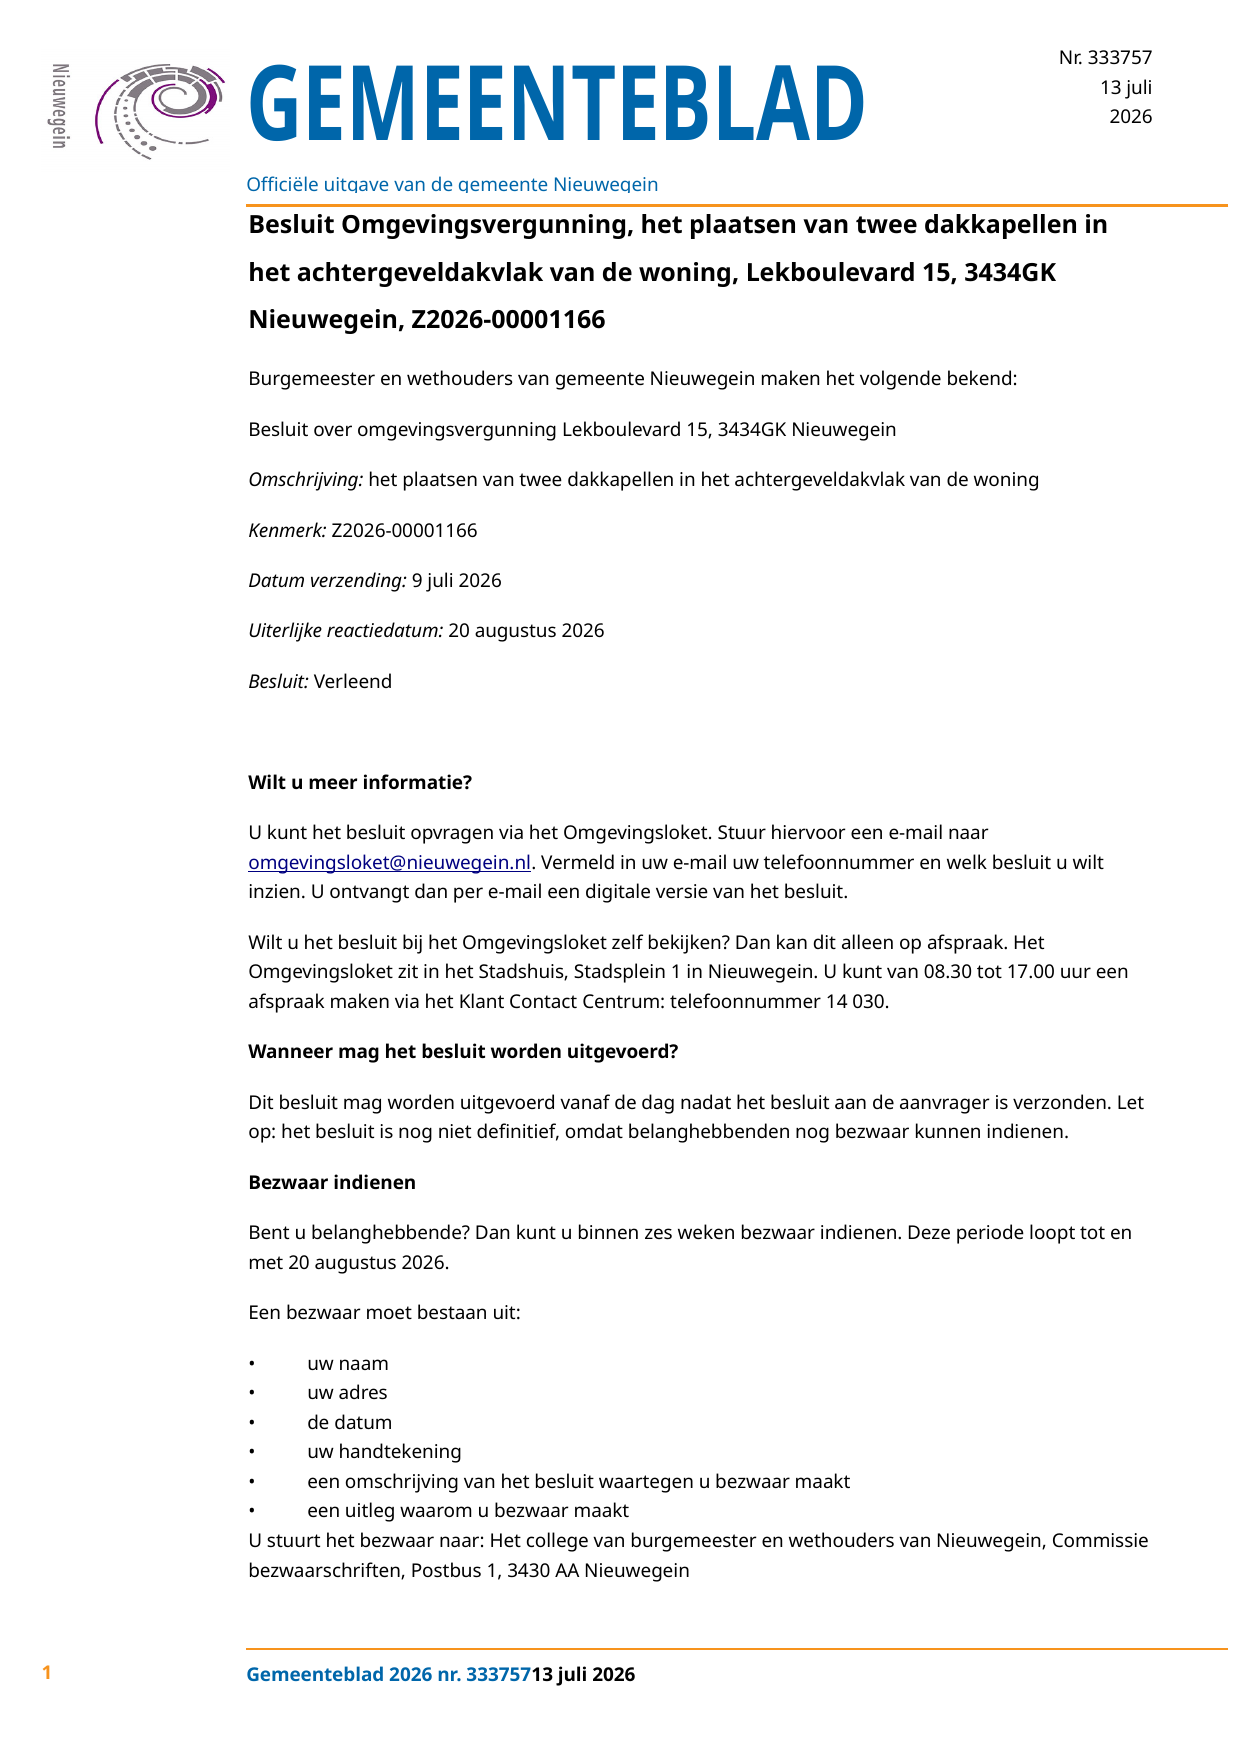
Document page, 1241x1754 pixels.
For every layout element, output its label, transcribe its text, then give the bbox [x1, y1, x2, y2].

text U kunt het besluit opvragen via het Omgevingsloket. Stuur hiervoor een e-mail naar omgevingsloket@nieuwegein.nl. Vermeld in uw e-mail uw telefoonnummer en welk besluit u wilt inzien. U ontvangt dan per e-mail een digitale versie van het besluit. [248, 819, 1152, 904]
list een uitleg waarom u bezwaar maakt [248, 1498, 1152, 1523]
text Wanneer mag het besluit worden uitgevoerd? [248, 1038, 1152, 1064]
list de datum [248, 1409, 1152, 1434]
picture [41, 47, 231, 172]
text Bezwaar indienen [248, 1169, 1152, 1194]
text Besluit over omgevingsvergunning Lekboulevard 15, 3434GK Nieuwegein [248, 416, 1152, 442]
text Dit besluit mag worden uitgevoerd vanaf de dag nadat het besluit aan de aanvrager is verzonden. Let op: het besluit is nog niet definitief, omdat belanghebbenden nog bezwaar kunnen indienen. [248, 1089, 1152, 1144]
list uw handtekening [248, 1438, 1152, 1464]
text Wilt u meer informatie? [248, 769, 1152, 794]
text Wilt u het besluit bij het Omgevingsloket zelf bekijken? Dan kan dit alleen op afspraak. Het Omgevingsloket zit in het Stadshuis, Stadsplein 1 in Nieuwegein. U kunt van 08.30 tot 17.00 uur een afspraak maken via het Klant Contact Centrum: telefoonnummer 14 030. [248, 929, 1152, 1014]
text Kenmerk: Z2026-00001166 [248, 517, 1152, 542]
text Uiterlijke reactiedatum: 20 augustus 2026 [248, 618, 1152, 643]
text Bent u belanghebbende? Dan kunt u binnen zes weken bezwaar indienen. Deze periode loopt tot en met 20 augustus 2026. [248, 1219, 1152, 1274]
text Besluit Omgevingsvergunning, het plaatsen van twee dakkapellen in het achtergeveldakvlak van de woning, Lekboulevard 15, 3434GK Nieuwegein, Z2026-00001166 [248, 207, 1152, 336]
text Omschrijving: het plaatsen van twee dakkapellen in het achtergeveldakvlak van de woning [248, 466, 1152, 492]
text Besluit: Verleend [248, 668, 1152, 694]
text U stuurt het bezwaar naar: Het college van burgemeester en wethouders van Nieuwegein, Commissie bezwaarschriften, Postbus 1, 3430 AA Nieuwegein [248, 1527, 1152, 1582]
text Datum verzending: 9 juli 2026 [248, 567, 1152, 593]
list uw adres [248, 1379, 1152, 1405]
text Een bezwaar moet bestaan uit: [248, 1299, 1152, 1325]
list uw naam [248, 1350, 1152, 1375]
text Burgemeester en wethouders van gemeente Nieuwegein maken het volgende bekend: [248, 366, 1152, 391]
list een omschrijving van het besluit waartegen u bezwaar maakt [248, 1468, 1152, 1494]
